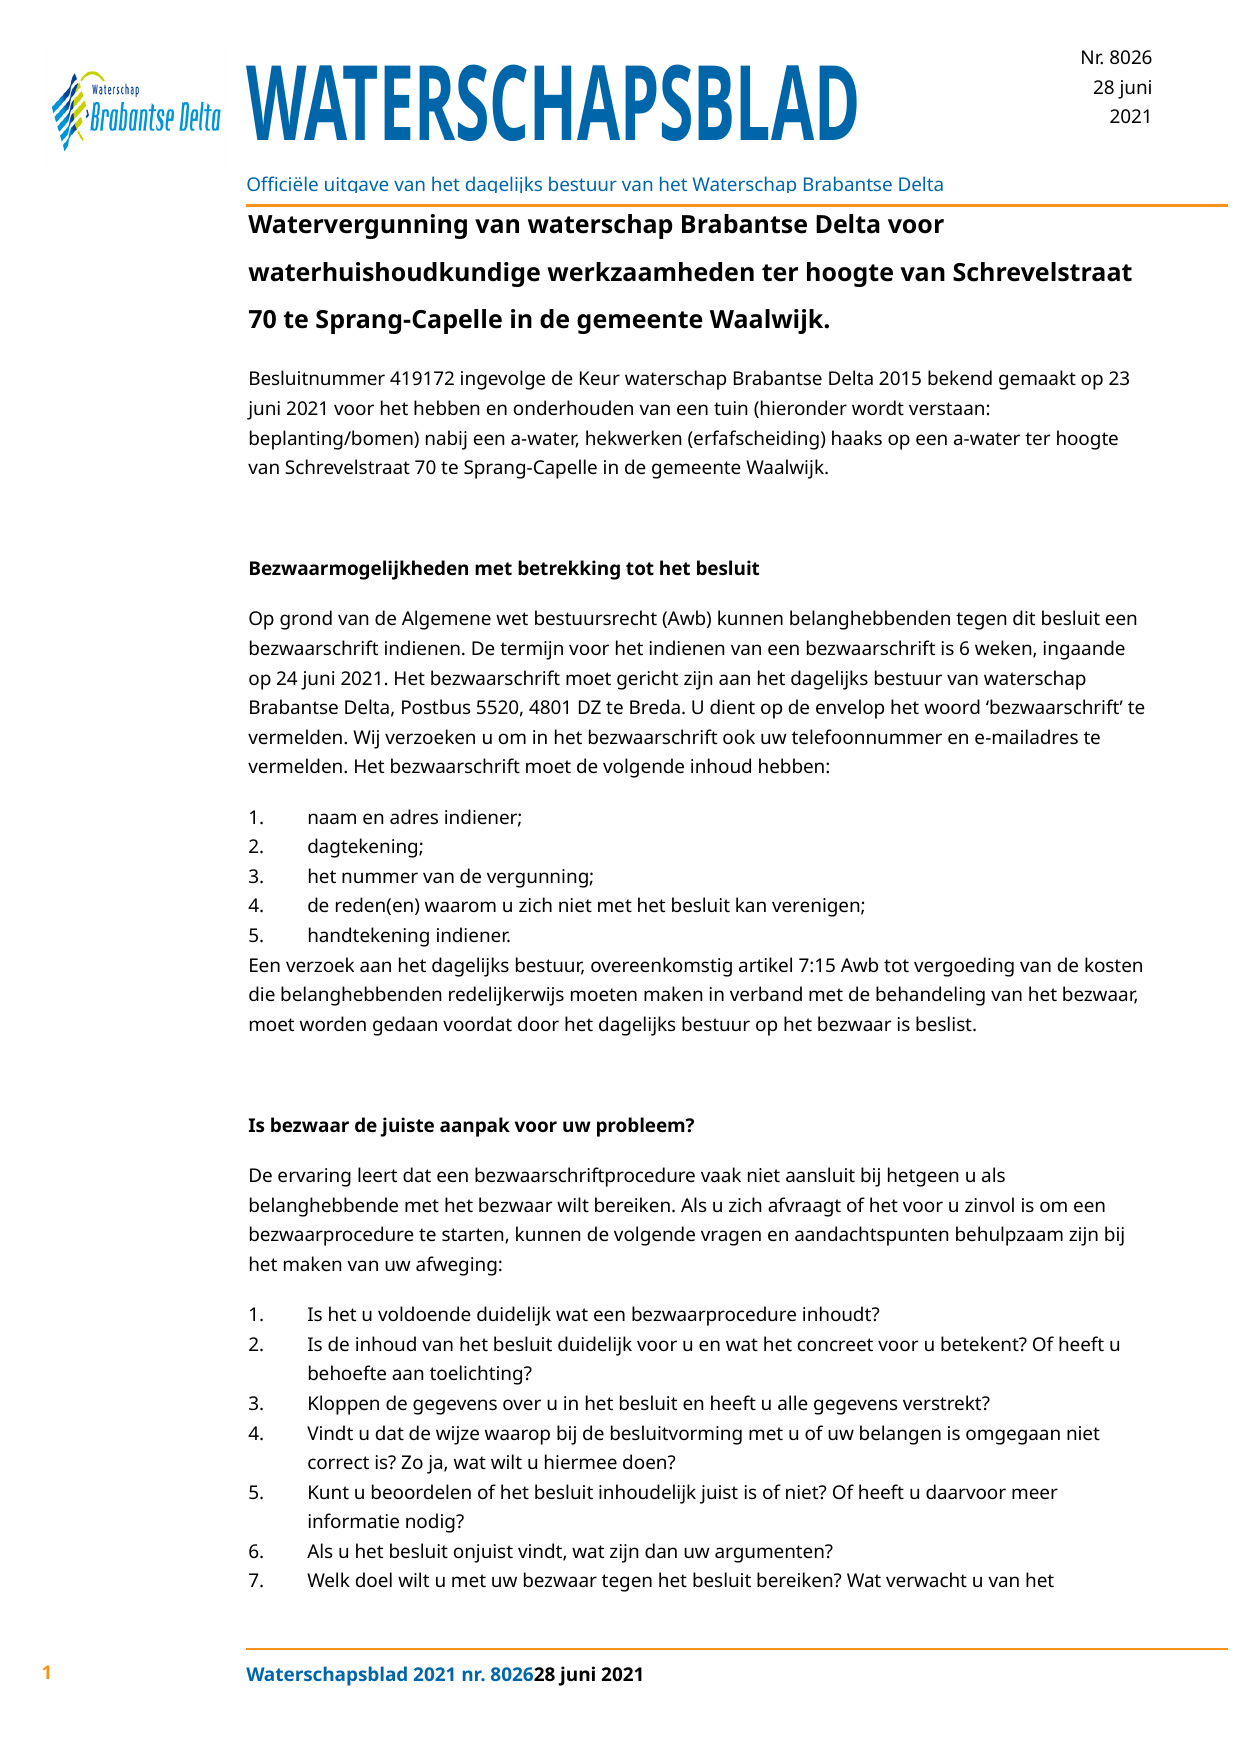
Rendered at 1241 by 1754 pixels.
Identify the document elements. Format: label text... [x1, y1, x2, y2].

list de reden(en) waarom u zich niet met het besluit kan verenigen; [248, 893, 1152, 918]
list Is de inhoud van het besluit duidelijk voor u en wat het concreet voor u betekent? Of heeft u behoefte aan toelichting? [248, 1331, 1152, 1386]
list het nummer van de vergunning; [248, 863, 1152, 889]
text Op grond van de Algemene wet bestuursrecht (Awb) kunnen belanghebbenden tegen dit besluit een bezwaarschrift indienen. De termijn voor het indienen van een bezwaarschrift is 6 weken, ingaande op 24 juni 2021. Het bezwaarschrift moet gericht zijn aan het dagelijks bestuur van waterschap Brabantse Delta, Postbus 5520, 4801 DZ te Breda. U dient op de envelop het woord ‘bezwaarschrift’ te vermelden. Wij verzoeken u om in het bezwaarschrift ook uw telefoonnummer en e‑mailadres te vermelden. Het bezwaarschrift moet de volgende inhoud hebben: [248, 606, 1152, 779]
text Is bezwaar de juiste aanpak voor uw probleem? [248, 1112, 1152, 1137]
list naam en adres indiener; [248, 804, 1152, 829]
list Kloppen de gegevens over u in het besluit en heeft u alle gegevens verstrekt? [248, 1390, 1152, 1416]
text Bezwaarmogelijkheden met betrekking tot het besluit [248, 555, 1152, 581]
text Watervergunning van waterschap Brabantse Delta voor waterhuishoudkundige werkzaamheden ter hoogte van Schrevelstraat 70 te Sprang-Capelle in de gemeente Waalwijk. [248, 207, 1152, 336]
list Welk doel wilt u met uw bezwaar tegen het besluit bereiken? Wat verwacht u van het [248, 1568, 1152, 1593]
list handtekening indiener. [248, 922, 1152, 948]
text De ervaring leert dat een bezwaarschriftprocedure vaak niet aansluit bij hetgeen u als belanghebbende met het bezwaar wilt bereiken. Als u zich afvraagt of het voor u zinvol is om een bezwaarprocedure te starten, kunnen de volgende vragen en aandachtspunten behulpzaam zijn bij het maken van uw afweging: [248, 1162, 1152, 1277]
list Kunt u beoordelen of het besluit inhoudelijk juist is of niet? Of heeft u daarvoor meer informatie nodig? [248, 1479, 1152, 1534]
text Besluitnummer 419172 ingevolge de Keur waterschap Brabantse Delta 2015 bekend gemaakt op 23 juni 2021 voor het hebben en onderhouden van een tuin (hieronder wordt verstaan: beplanting/bomen) nabij een a-water, hekwerken (erfafscheiding) haaks op een a-water ter hoogte van Schrevelstraat 70 te Sprang-Capelle in de gemeente Waalwijk. [248, 366, 1152, 480]
list Vindt u dat de wijze waarop bij de besluitvorming met u of uw belangen is omgegaan niet correct is? Zo ja, wat wilt u hiermee doen? [248, 1420, 1152, 1475]
list Als u het besluit onjuist vindt, wat zijn dan uw argumenten? [248, 1538, 1152, 1564]
list Is het u voldoende duidelijk wat een bezwaarprocedure inhoudt? [248, 1301, 1152, 1327]
list dagtekening; [248, 833, 1152, 859]
text Een verzoek aan het dagelijks bestuur, overeenkomstig artikel 7:15 Awb tot vergoeding van de kosten die belanghebbenden redelijkerwijs moeten maken in verband met de behandeling van het bezwaar, moet worden gedaan voordat door het dagelijks bestuur op het bezwaar is beslist. [248, 952, 1152, 1037]
picture [41, 47, 231, 172]
